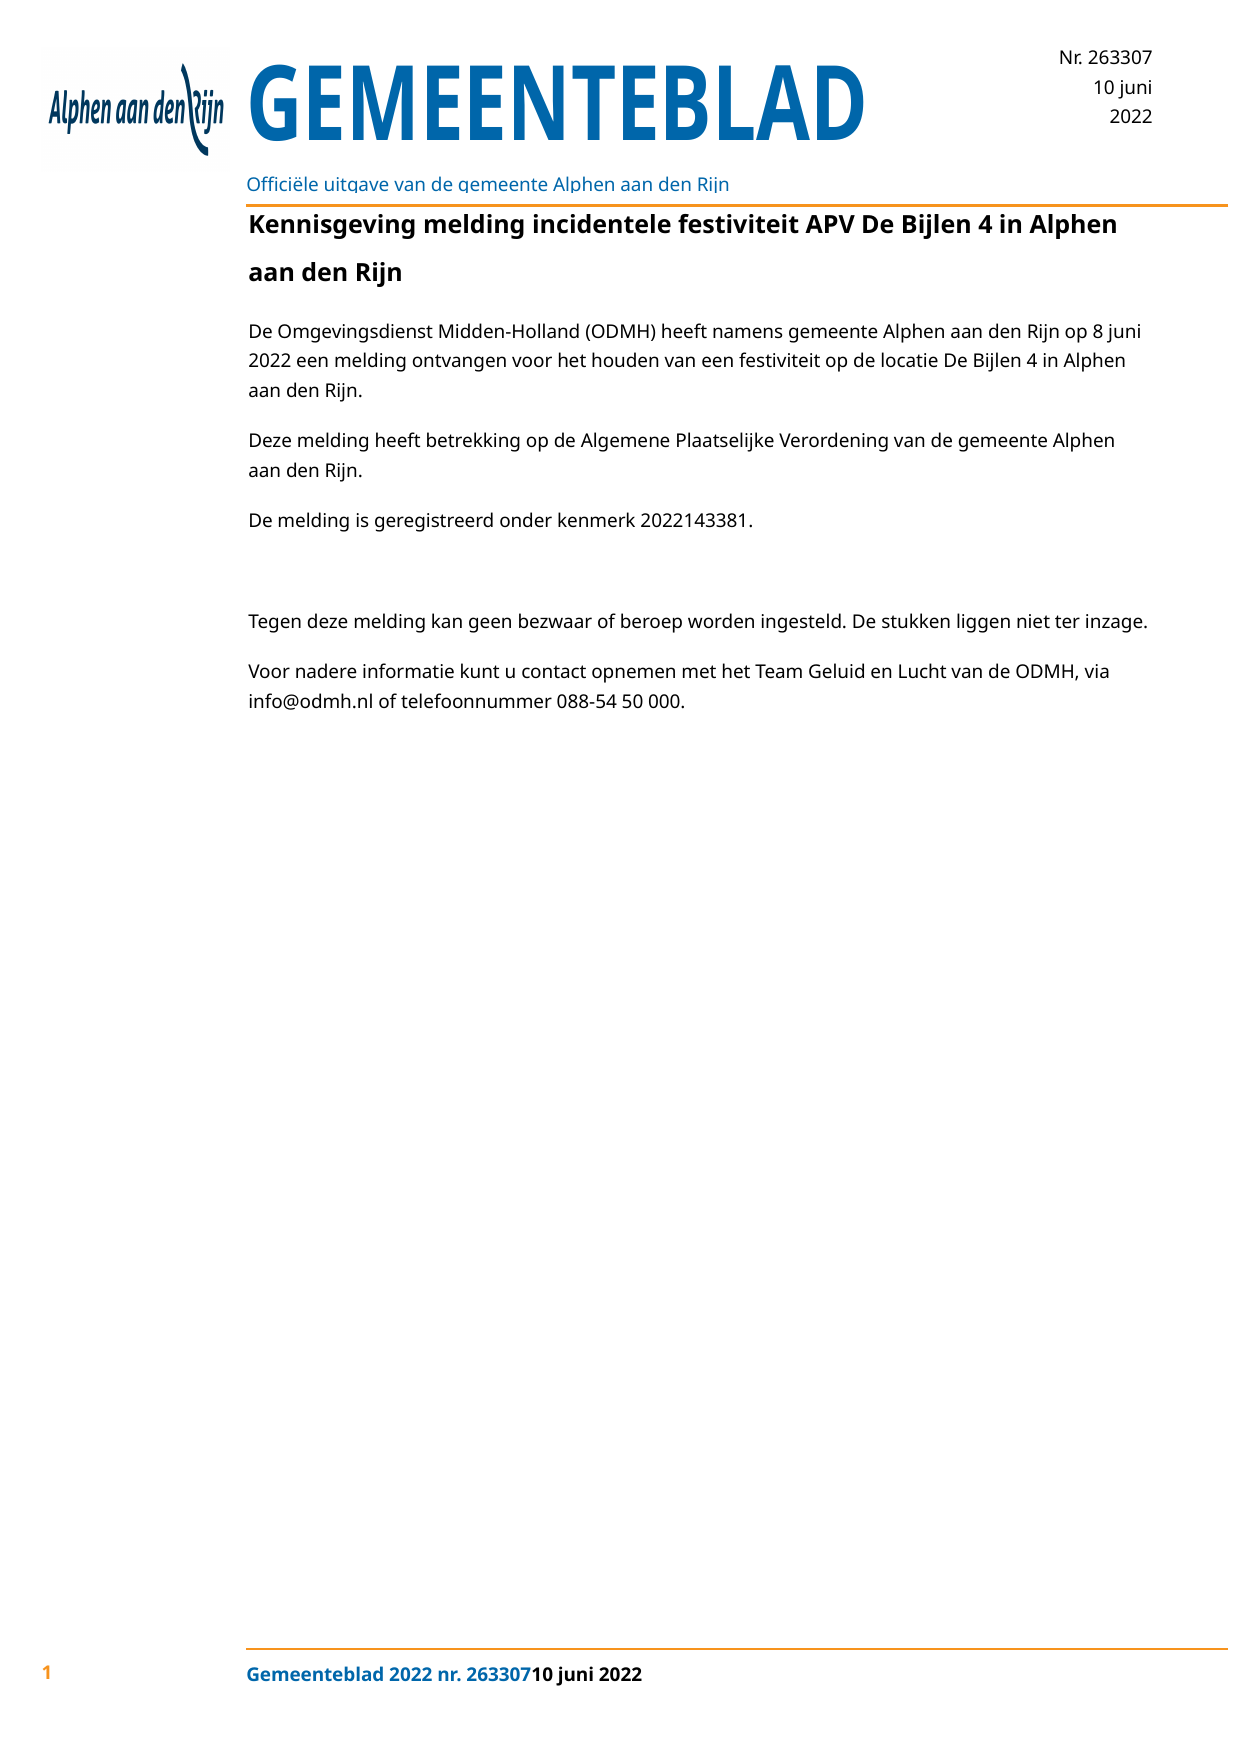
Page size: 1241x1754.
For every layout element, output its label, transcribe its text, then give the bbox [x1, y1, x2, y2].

text Deze melding heeft betrekking op de Algemene Plaatselijke Verordening van de gemeente Alphen aan den Rijn. [248, 427, 1152, 483]
text Voor nadere informatie kunt u contact opnemen met het Team Geluid en Lucht van de ODMH, via info@odmh.nl of telefoonnummer 088-54 50 000. [248, 659, 1152, 714]
text Kennisgeving melding incidentele festiviteit APV De Bijlen 4 in Alphen aan den Rijn [248, 207, 1152, 288]
text De melding is geregistreerd onder kenmerk 2022143381. [248, 507, 1152, 533]
picture [41, 47, 231, 172]
text De Omgevingsdienst Midden-Holland (ODMH) heeft namens gemeente Alphen aan den Rijn op 8 juni 2022 een melding ontvangen voor het houden van een festiviteit op de locatie De Bijlen 4 in Alphen aan den Rijn. [248, 318, 1152, 403]
text Tegen deze melding kan geen bezwaar of beroep worden ingesteld. De stukken liggen niet ter inzage. [248, 608, 1152, 634]
